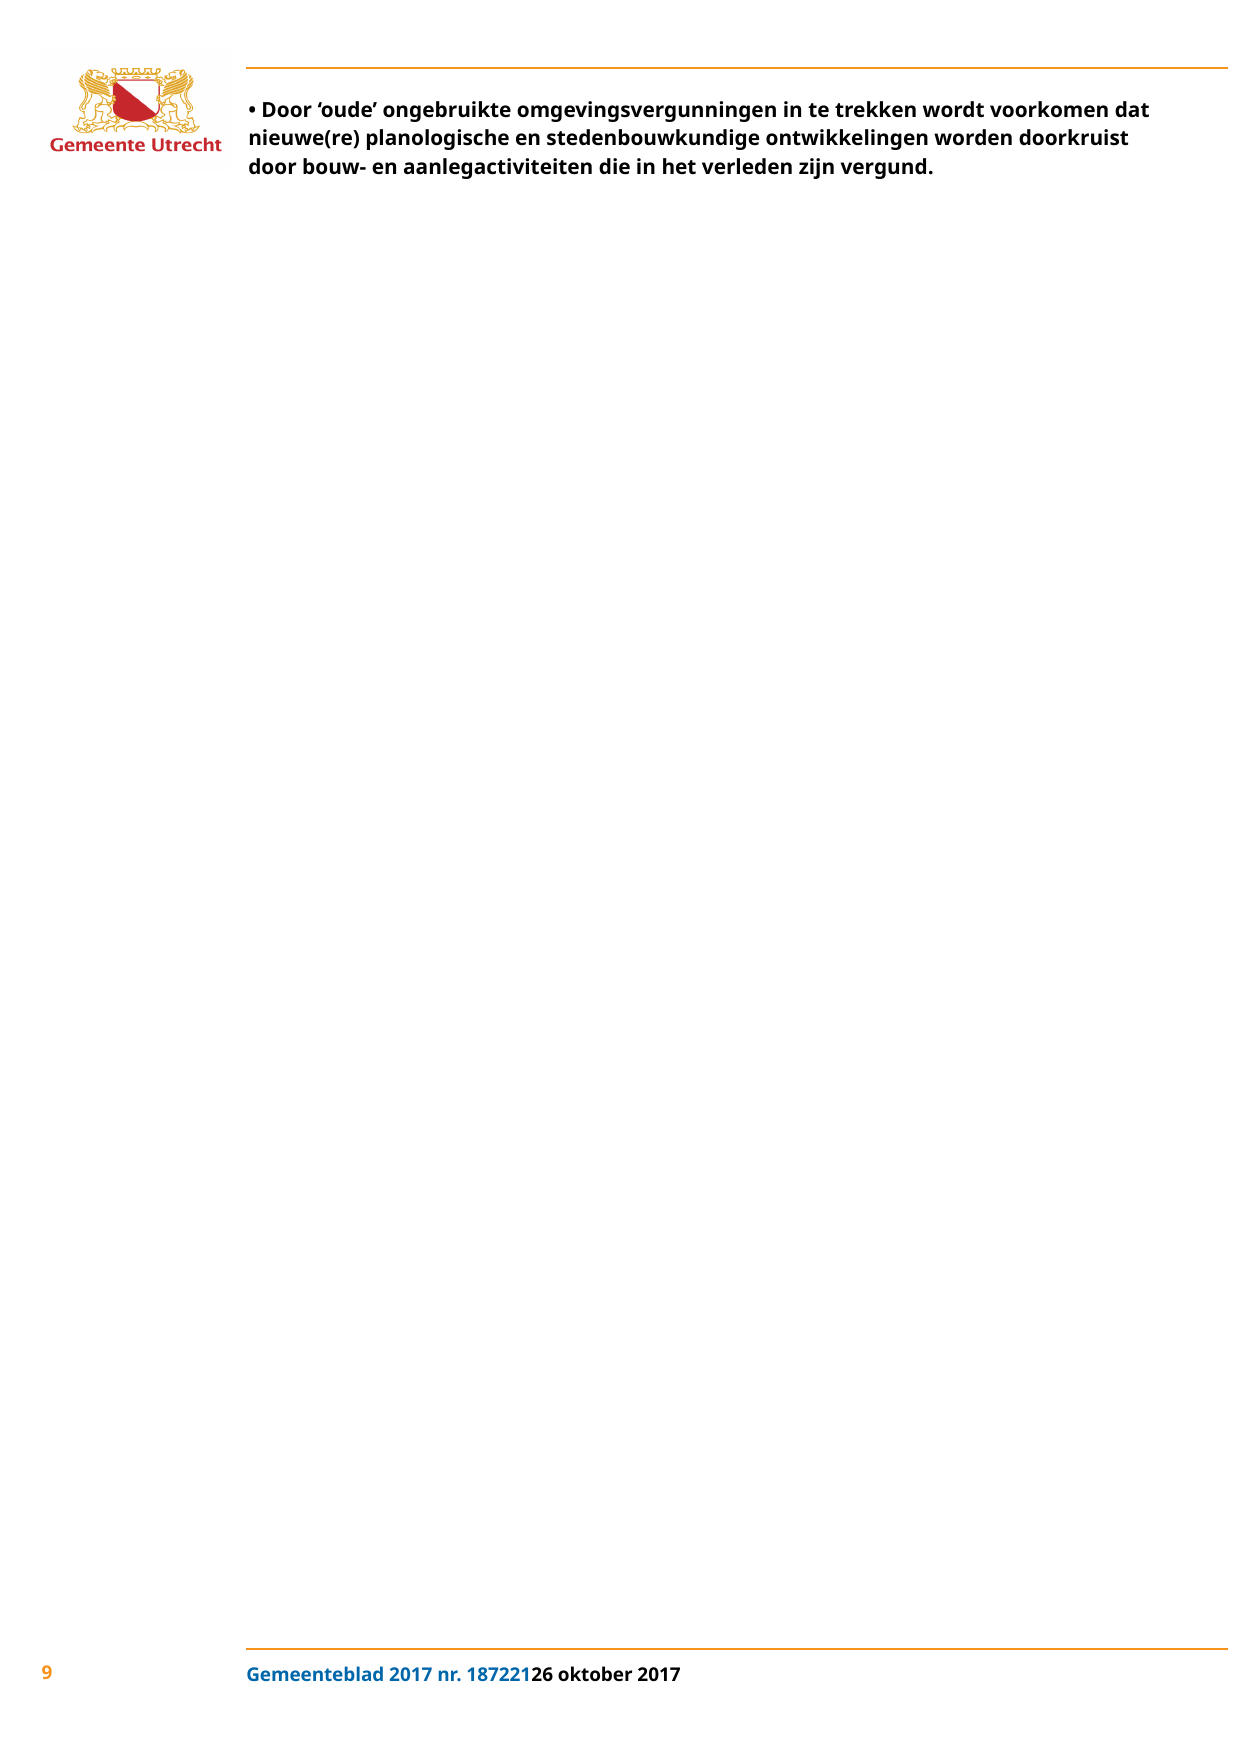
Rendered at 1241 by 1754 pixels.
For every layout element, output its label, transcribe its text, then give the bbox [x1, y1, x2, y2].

picture [41, 47, 231, 172]
text • Door ‘oude’ ongebruikte omgevingsvergunningen in te trekken wordt voorkomen dat nieuwe(re) planologische en stedenbouwkundige ontwikkelingen worden doorkruist door bouw- en aanlegactiviteiten die in het verleden zijn vergund. [248, 95, 1152, 180]
